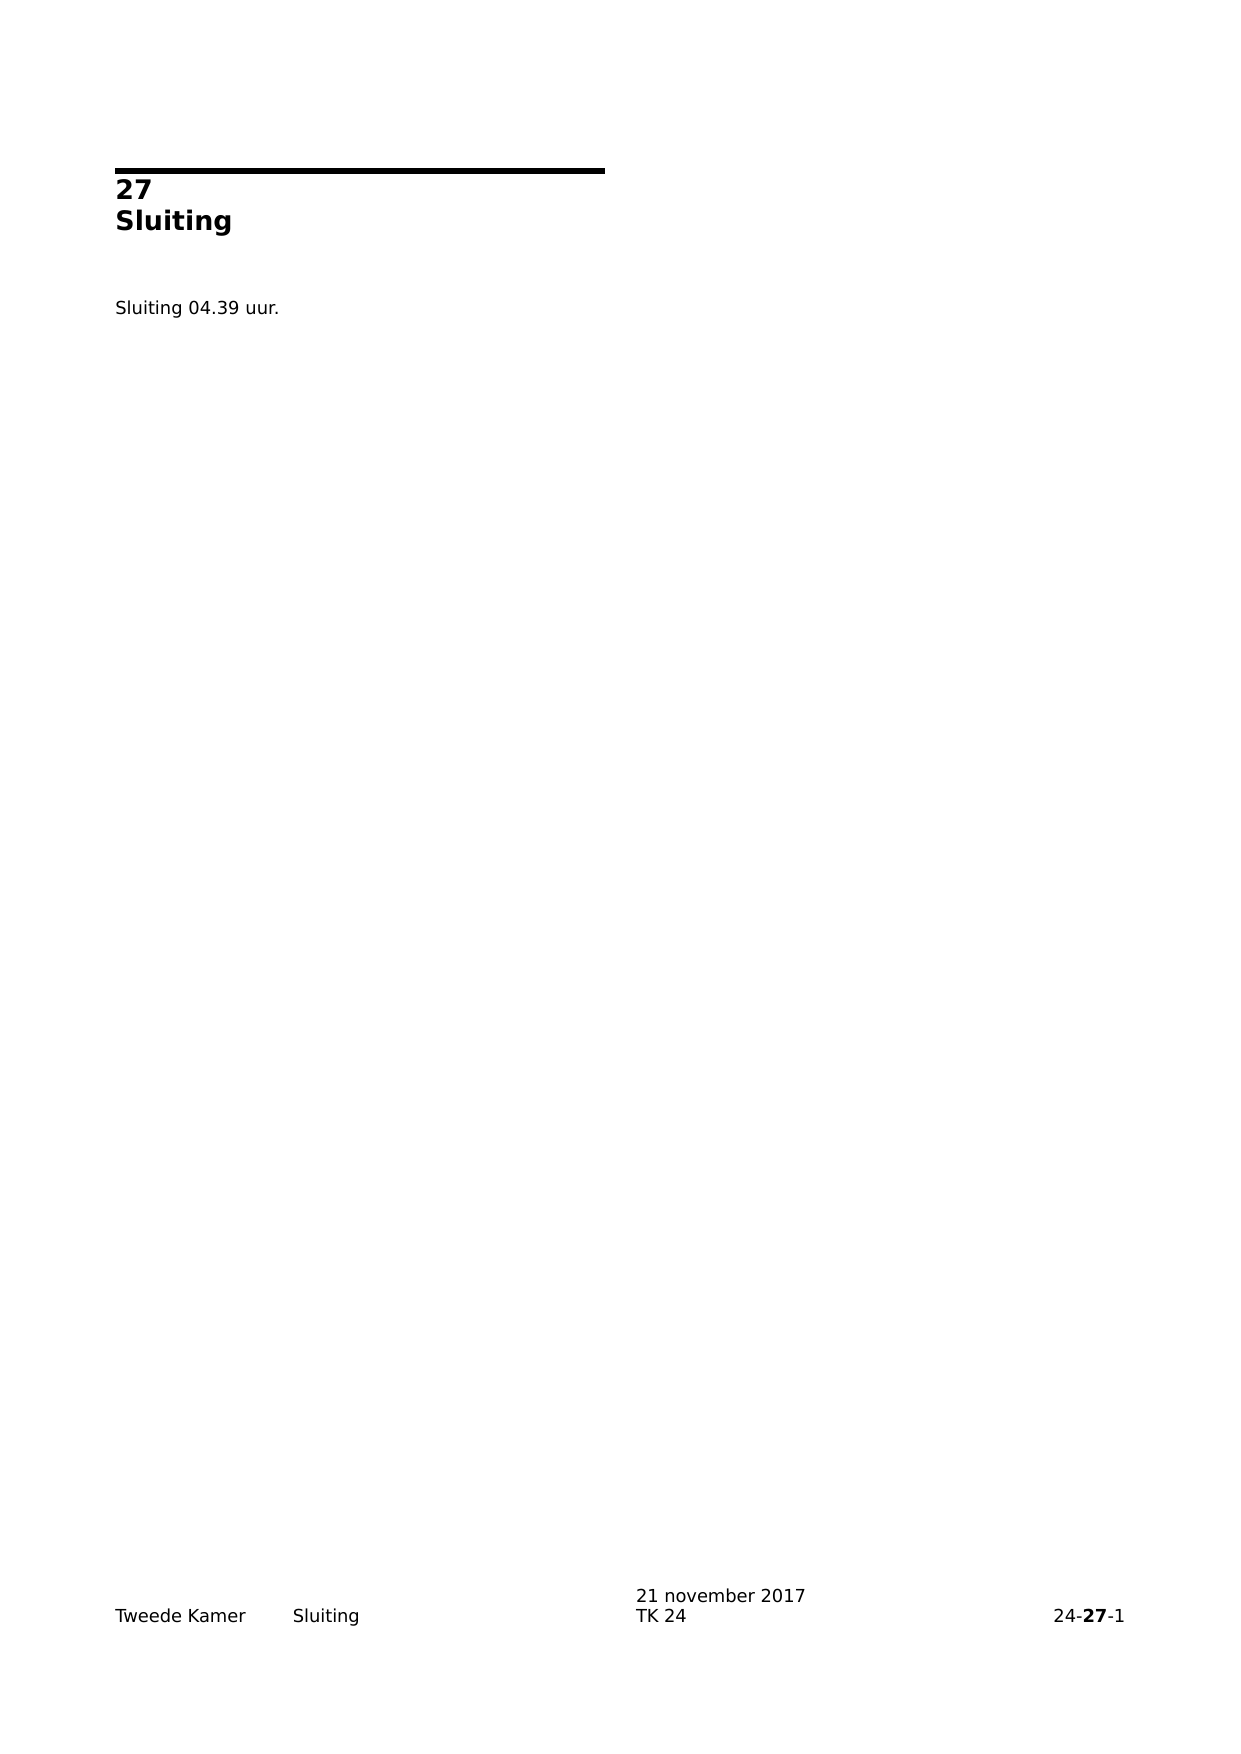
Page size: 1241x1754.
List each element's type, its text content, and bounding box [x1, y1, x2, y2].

title 27 Sluiting [115, 174, 605, 237]
text Sluiting 04.39 uur. [115, 298, 605, 318]
